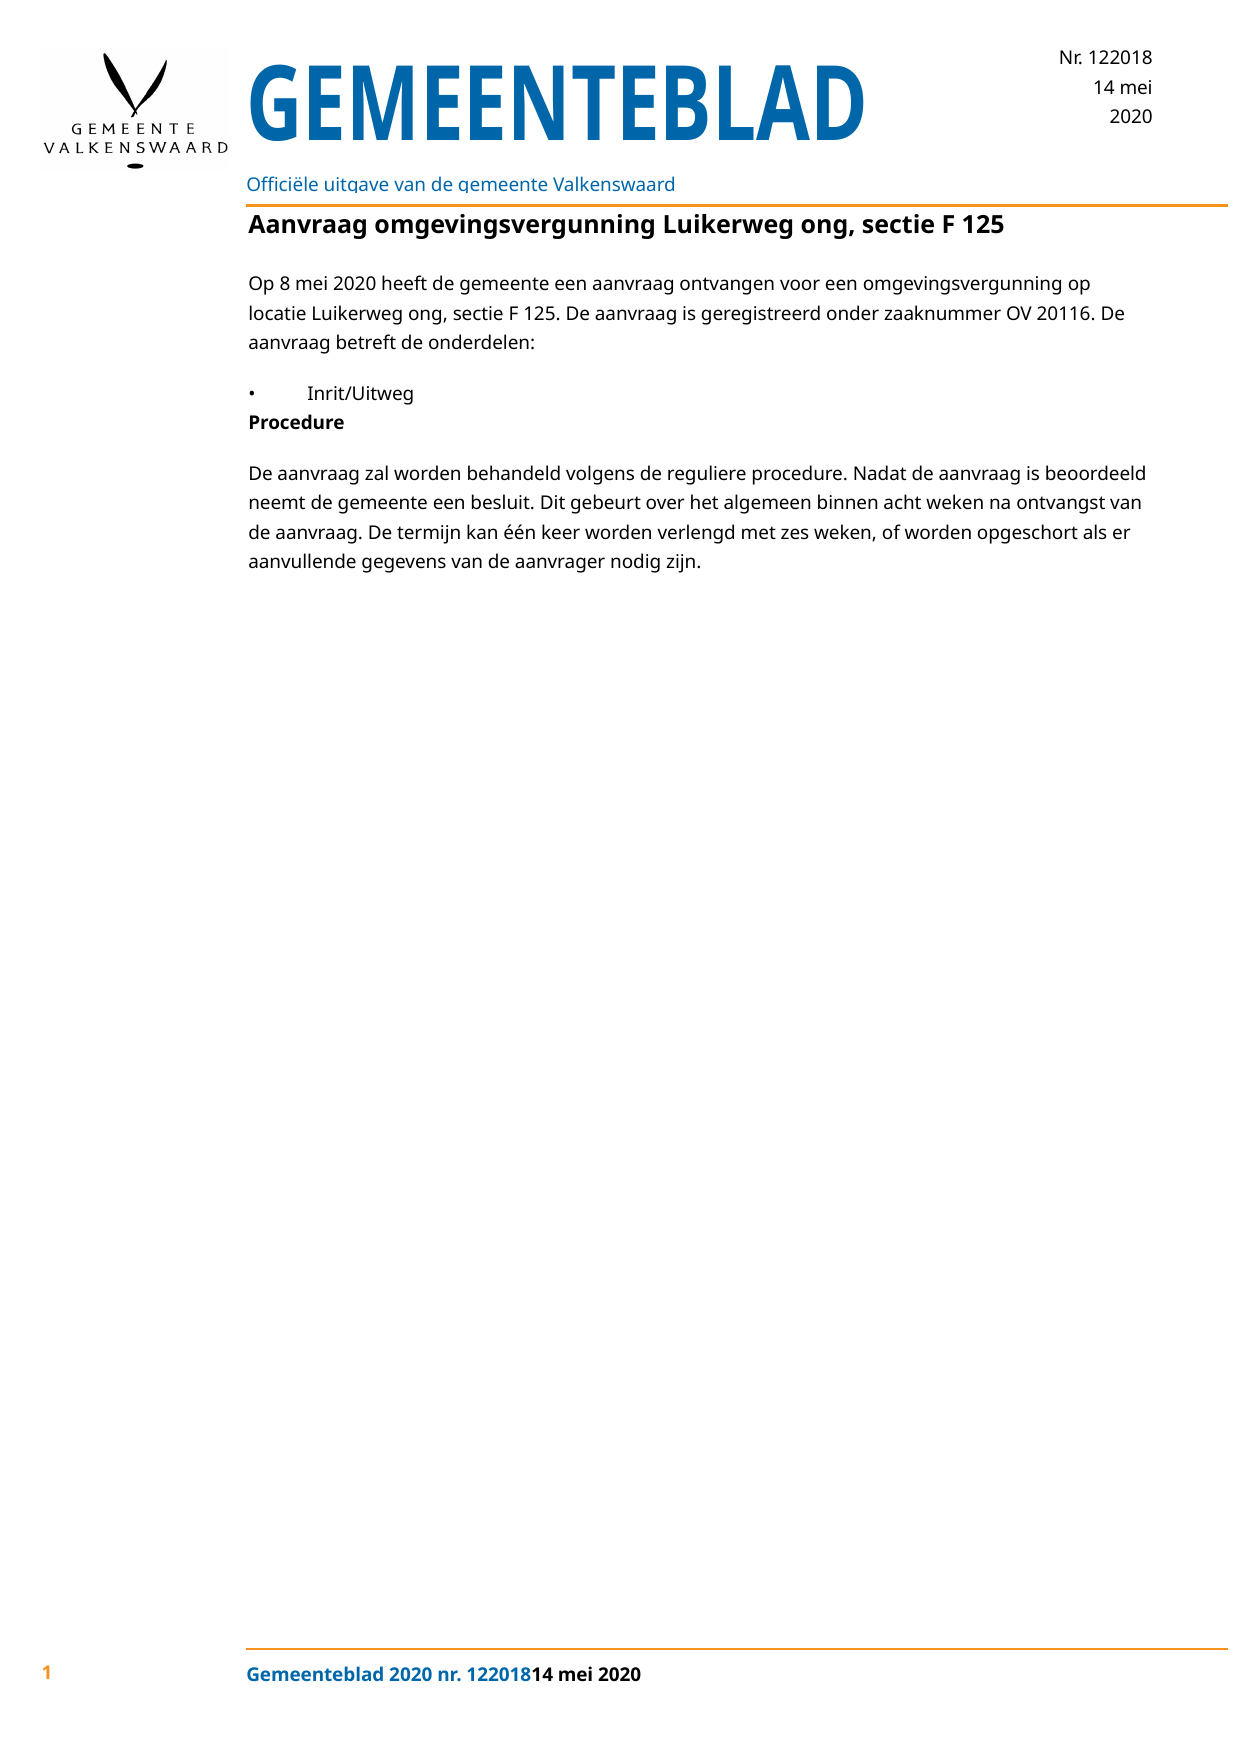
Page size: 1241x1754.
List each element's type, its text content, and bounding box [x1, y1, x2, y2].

picture [41, 47, 231, 172]
list Inrit/Uitweg [248, 380, 1152, 406]
text De aanvraag zal worden behandeld volgens de reguliere procedure. Nadat de aanvraag is beoordeeld neemt de gemeente een besluit. Dit gebeurt over het algemeen binnen acht weken na ontvangst van de aanvraag. De termijn kan één keer worden verlengd met zes weken, of worden opgeschort als er aanvullende gegevens van de aanvrager nodig zijn. [248, 460, 1152, 574]
text Aanvraag omgevingsvergunning Luikerweg ong, sectie F 125 [248, 207, 1152, 241]
text Op 8 mei 2020 heeft de gemeente een aanvraag ontvangen voor een omgevingsvergunning op locatie Luikerweg ong, sectie F 125. De aanvraag is geregistreerd onder zaaknummer OV 20116. De aanvraag betreft de onderdelen: [248, 270, 1152, 355]
text Procedure [248, 409, 1152, 435]
